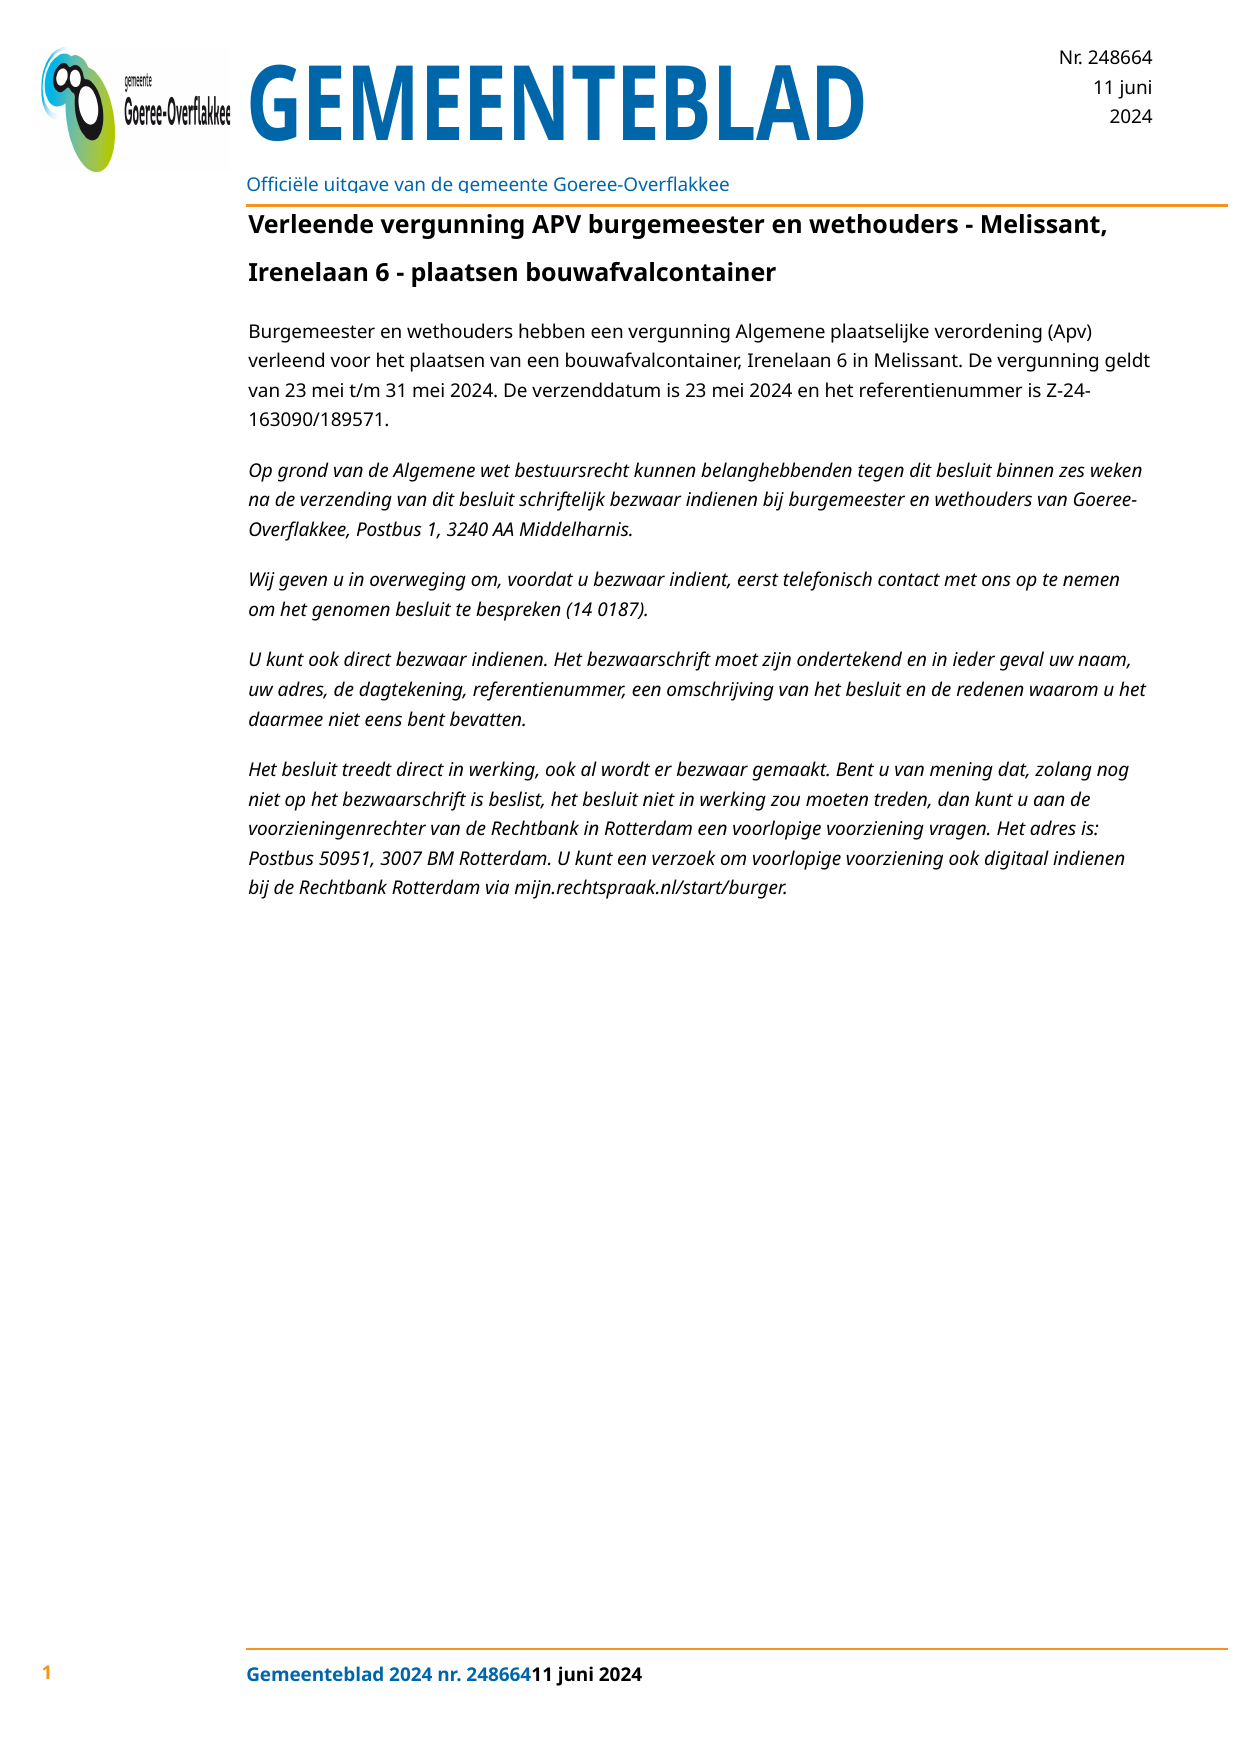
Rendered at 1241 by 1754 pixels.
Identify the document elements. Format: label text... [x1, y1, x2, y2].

text Het besluit treedt direct in werking, ook al wordt er bezwaar gemaakt. Bent u van mening dat, zolang nog niet op het bezwaarschrift is beslist, het besluit niet in werking zou moeten treden, dan kunt u aan de voorzieningenrechter van de Rechtbank in Rotterdam een voorlopige voorziening vragen. Het adres is: Postbus 50951, 3007 BM Rotterdam. U kunt een verzoek om voorlopige voorziening ook digitaal indienen bij de Rechtbank Rotterdam via mijn.rechtspraak.nl/start/burger. [248, 756, 1152, 900]
text Op grond van de Algemene wet bestuursrecht kunnen belanghebbenden tegen dit besluit binnen zes weken na de verzending van dit besluit schriftelijk bezwaar indienen bij burgemeester en wethouders van Goeree-Overflakkee, Postbus 1, 3240 AA Middelharnis. [248, 457, 1152, 542]
text Wij geven u in overweging om, voordat u bezwaar indient, eerst telefonisch contact met ons op te nemen om het genomen besluit te bespreken (14 0187). [248, 567, 1152, 622]
picture [41, 47, 231, 172]
text Burgemeester en wethouders hebben een vergunning Algemene plaatselijke verordening (Apv) verleend voor het plaatsen van een bouwafvalcontainer, Irenelaan 6 in Melissant. De vergunning geldt van 23 mei t/m 31 mei 2024. De verzenddatum is 23 mei 2024 en het referentienummer is Z-24-163090/189571. [248, 318, 1152, 432]
text U kunt ook direct bezwaar indienen. Het bezwaarschrift moet zijn ondertekend en in ieder geval uw naam, uw adres, de dagtekening, referentienummer, een omschrijving van het besluit en de redenen waarom u het daarmee niet eens bent bevatten. [248, 647, 1152, 732]
text Verleende vergunning APV burgemeester en wethouders - Melissant, Irenelaan 6 - plaatsen bouwafvalcontainer [248, 207, 1152, 288]
